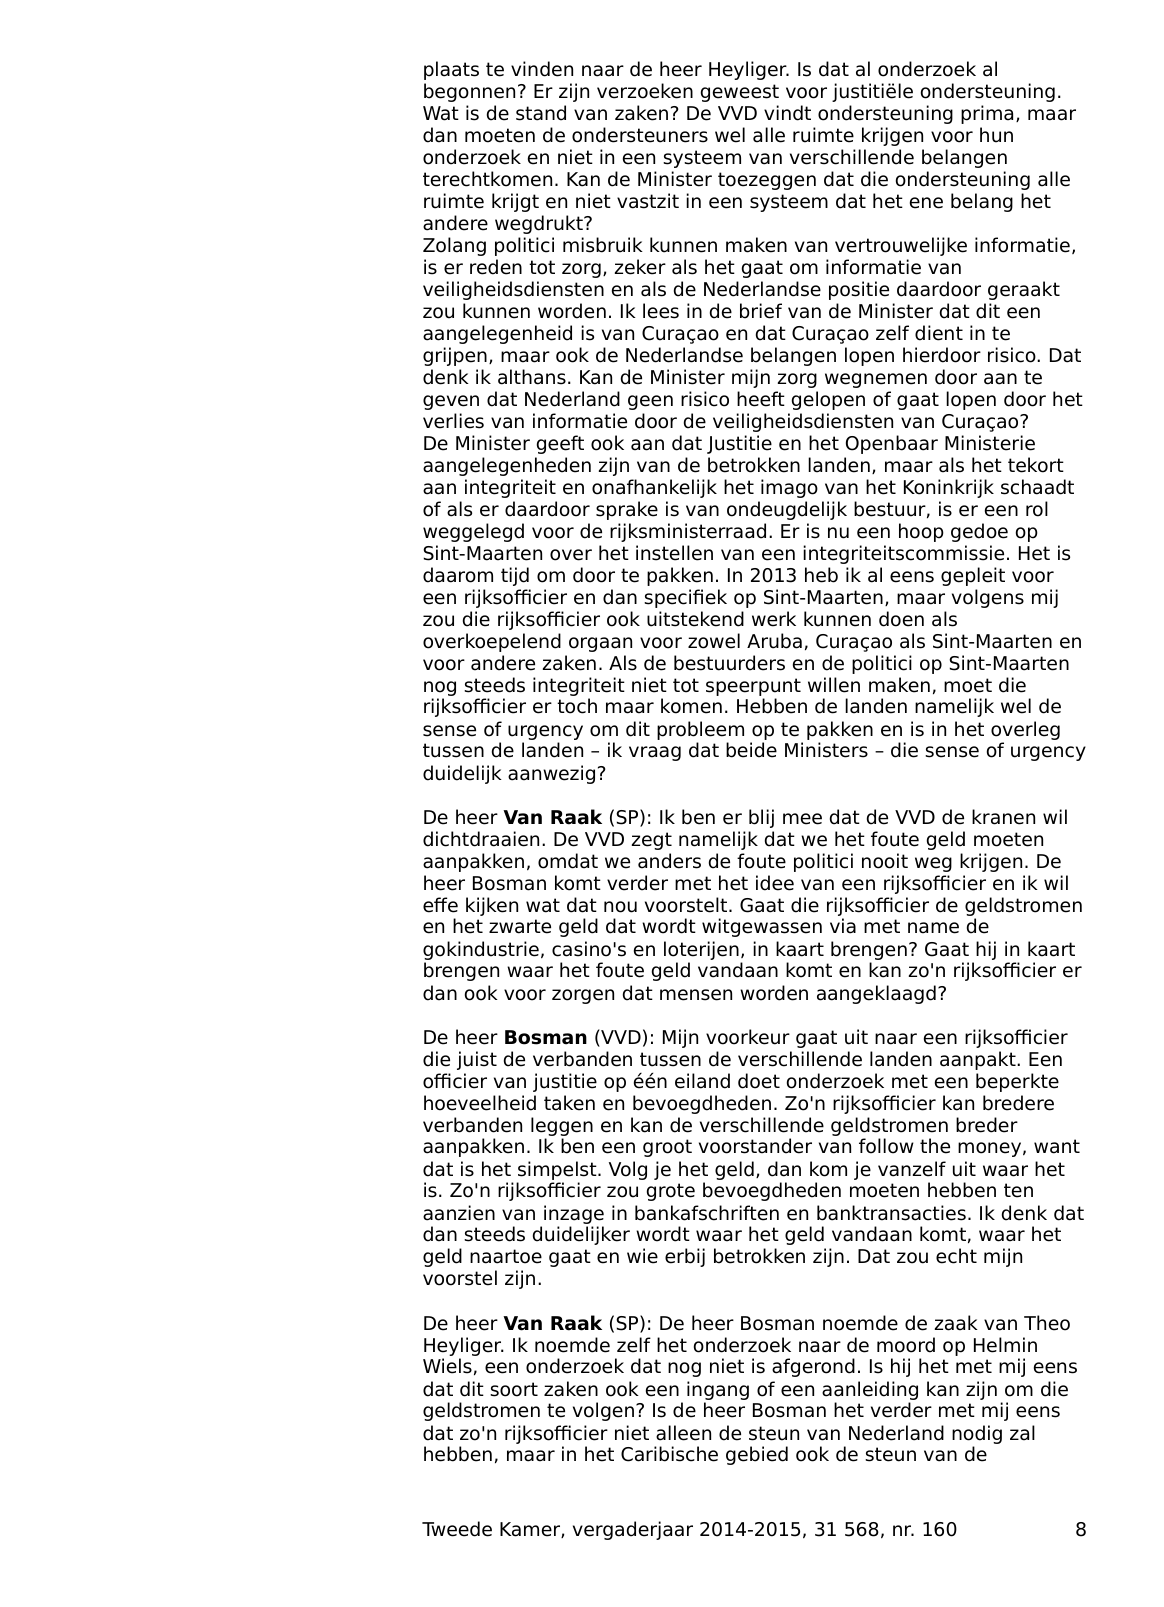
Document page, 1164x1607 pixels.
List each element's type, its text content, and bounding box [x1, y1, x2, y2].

text Zolang politici misbruik kunnen maken van vertrouwelijke informatie, is er reden tot zorg, zeker als het gaat om informatie van veiligheidsdiensten en als de Nederlandse positie daardoor geraakt zou kunnen worden. Ik lees in de brief van de Minister dat dit een aangelegenheid is van Curaçao en dat Curaçao zelf dient in te grijpen, maar ook de Nederlandse belangen lopen hierdoor risico. Dat denk ik althans. Kan de Minister mijn zorg wegnemen door aan te geven dat Nederland geen risico heeft gelopen of gaat lopen door het verlies van informatie door de veiligheidsdiensten van Curaçao? [422, 235, 1087, 433]
text De Minister geeft ook aan dat Justitie en het Openbaar Ministerie aangelegenheden zijn van de betrokken landen, maar als het tekort aan integriteit en onafhankelijk het imago van het Koninkrijk schaadt of als er daardoor sprake is van ondeugdelijk bestuur, is er een rol weggelegd voor de rijksministerraad. Er is nu een hoop gedoe op Sint-Maarten over het instellen van een integriteitscommissie. Het is daarom tijd om door te pakken. In 2013 heb ik al eens gepleit voor een rijksofficier en dan specifiek op Sint-Maarten, maar volgens mij zou die rijksofficier ook uitstekend werk kunnen doen als overkoepelend orgaan voor zowel Aruba, Curaçao als Sint-Maarten en voor andere zaken. Als de bestuurders en de politici op Sint-Maarten nog steeds integriteit niet tot speerpunt willen maken, moet die rijksofficier er toch maar komen. Hebben de landen namelijk wel de sense of urgency om dit probleem op te pakken en is in het overleg tussen de landen – ik vraag dat beide Ministers – die sense of urgency duidelijk aanwezig? [422, 433, 1087, 784]
text De heer Van Raak (SP): Ik ben er blij mee dat de VVD de kranen wil dichtdraaien. De VVD zegt namelijk dat we het foute geld moeten aanpakken, omdat we anders de foute politici nooit weg krijgen. De heer Bosman komt verder met het idee van een rijksofficier en ik wil effe kijken wat dat nou voorstelt. Gaat die rijksofficier de geldstromen en het zwarte geld dat wordt witgewassen via met name de gokindustrie, casino's en loterijen, in kaart brengen? Gaat hij in kaart brengen waar het foute geld vandaan komt en kan zo'n rijksofficier er dan ook voor zorgen dat mensen worden aangeklaagd? [422, 807, 1087, 1004]
text De heer Van Raak (SP): De heer Bosman noemde de zaak van Theo Heyliger. Ik noemde zelf het onderzoek naar de moord op Helmin Wiels, een onderzoek dat nog niet is afgerond. Is hij het met mij eens dat dit soort zaken ook een ingang of een aanleiding kan zijn om die geldstromen te volgen? Is de heer Bosman het verder met mij eens dat zo'n rijksofficier niet alleen de steun van Nederland nodig zal hebben, maar in het Caribische gebied ook de steun van de [422, 1312, 1087, 1466]
text plaats te vinden naar de heer Heyliger. Is dat al onderzoek al begonnen? Er zijn verzoeken geweest voor justitiële ondersteuning. Wat is de stand van zaken? De VVD vindt ondersteuning prima, maar dan moeten de ondersteuners wel alle ruimte krijgen voor hun onderzoek en niet in een systeem van verschillende belangen terechtkomen. Kan de Minister toezeggen dat die ondersteuning alle ruimte krijgt en niet vastzit in een systeem dat het ene belang het andere wegdrukt? [422, 59, 1087, 235]
text De heer Bosman (VVD): Mijn voorkeur gaat uit naar een rijksofficier die juist de verbanden tussen de verschillende landen aanpakt. Een officier van justitie op één eiland doet onderzoek met een beperkte hoeveelheid taken en bevoegdheden. Zo'n rijksofficier kan bredere verbanden leggen en kan de verschillende geldstromen breder aanpakken. Ik ben een groot voorstander van follow the money, want dat is het simpelst. Volg je het geld, dan kom je vanzelf uit waar het is. Zo'n rijksofficier zou grote bevoegdheden moeten hebben ten aanzien van inzage in bankafschriften en banktransacties. Ik denk dat dan steeds duidelijker wordt waar het geld vandaan komt, waar het geld naartoe gaat en wie erbij betrokken zijn. Dat zou echt mijn voorstel zijn. [422, 1027, 1087, 1290]
